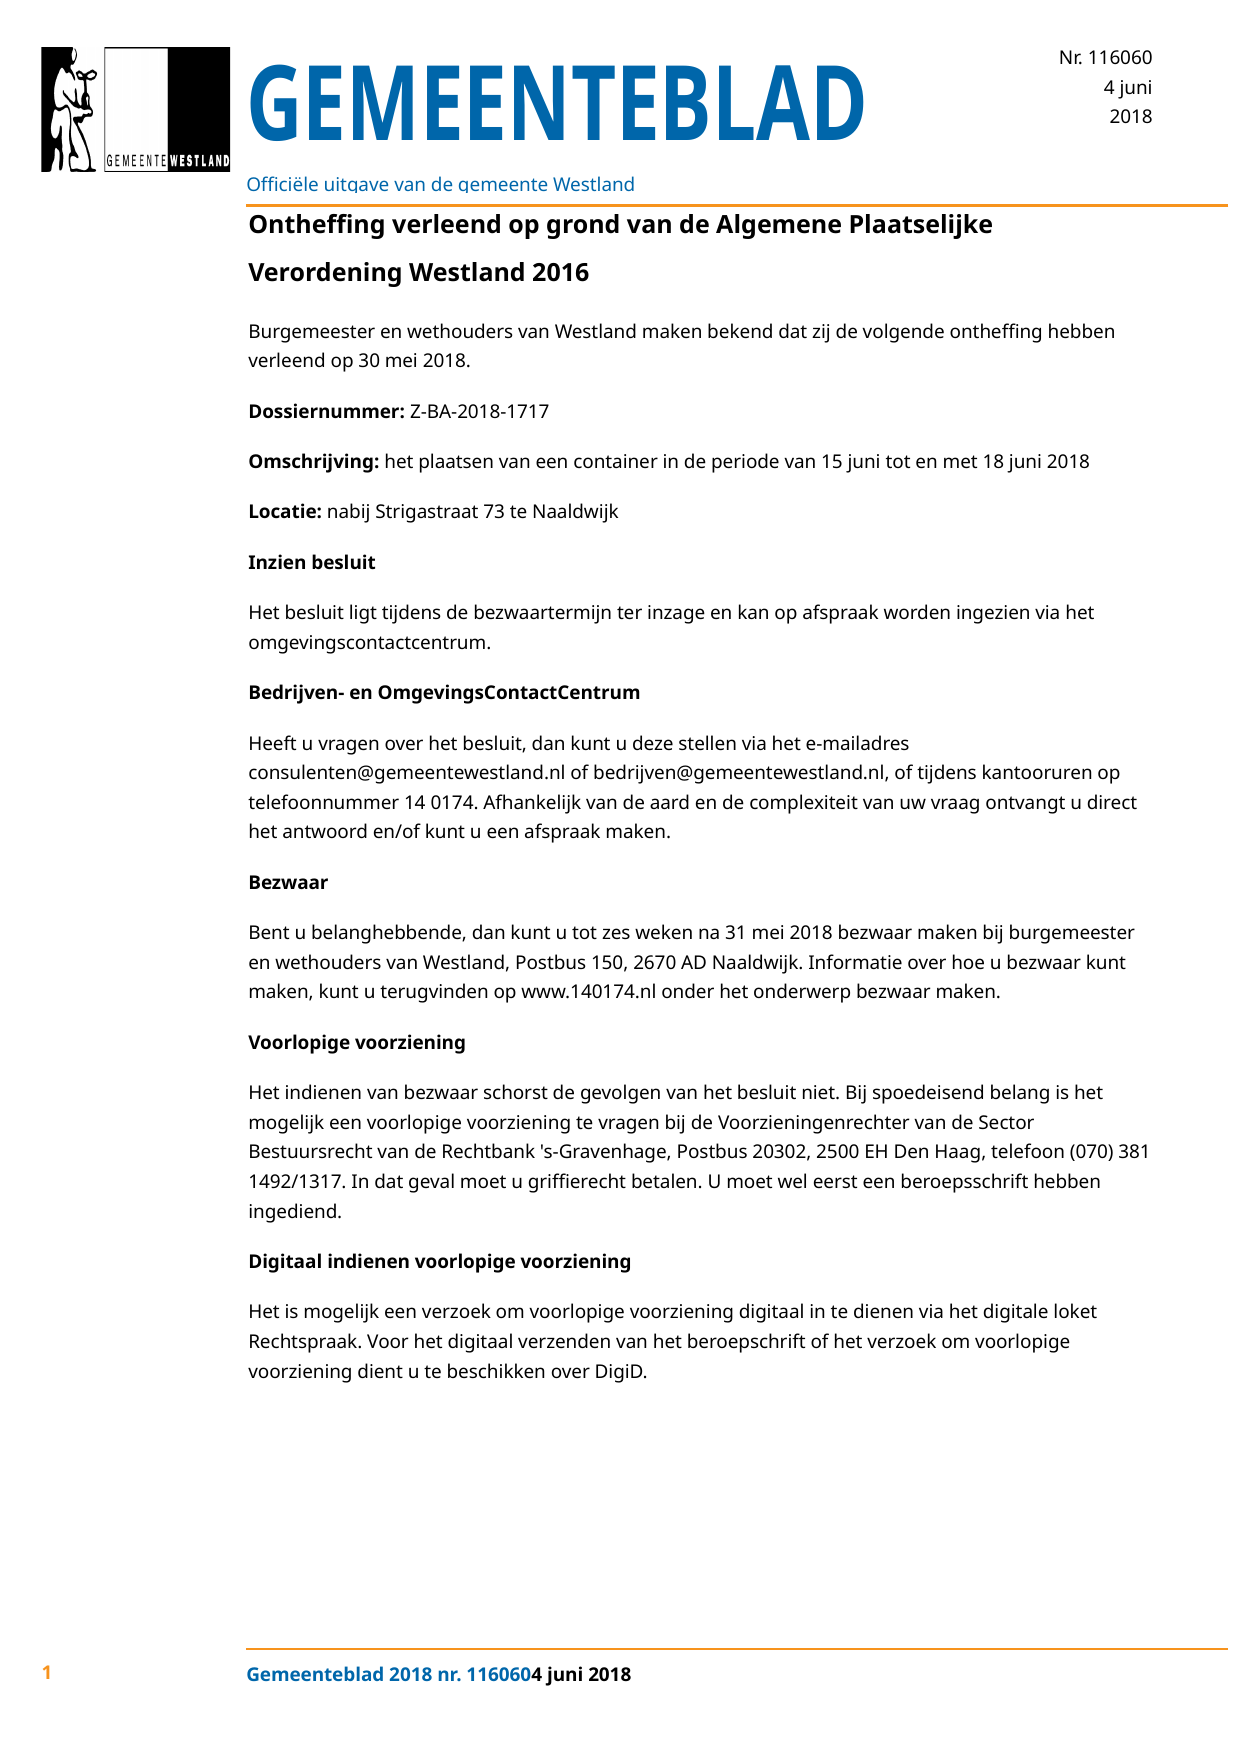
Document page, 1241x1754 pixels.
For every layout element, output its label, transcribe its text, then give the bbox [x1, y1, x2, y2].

picture [41, 47, 231, 172]
text Het besluit ligt tijdens de bezwaartermijn ter inzage en kan op afspraak worden ingezien via het omgevingscontactcentrum. [248, 599, 1152, 655]
text Inzien besluit [248, 549, 1152, 575]
text Dossiernummer: Z-BA-2018-1717 [248, 398, 1152, 424]
text Bedrijven- en OmgevingsContactCentrum [248, 679, 1152, 705]
text Bent u belanghebbende, dan kunt u tot zes weken na 31 mei 2018 bezwaar maken bij burgemeester en wethouders van Westland, Postbus 150, 2670 AD Naaldwijk. Informatie over hoe u bezwaar kunt maken, kunt u terugvinden op www.140174.nl onder het onderwerp bezwaar maken. [248, 919, 1152, 1004]
text Het indienen van bezwaar schorst de gevolgen van het besluit niet. Bij spoedeisend belang is het mogelijk een voorlopige voorziening te vragen bij de Voorzieningenrechter van de Sector Bestuursrecht van de Rechtbank 's-Gravenhage, Postbus 20302, 2500 EH Den Haag, telefoon (070) 381 1492/1317. In dat geval moet u griffierecht betalen. U moet wel eerst een beroepsschrift hebben ingediend. [248, 1079, 1152, 1224]
text Het is mogelijk een verzoek om voorlopige voorziening digitaal in te dienen via het digitale loket Rechtspraak. Voor het digitaal verzenden van het beroepschrift of het verzoek om voorlopige voorziening dient u te beschikken over DigiD. [248, 1299, 1152, 1384]
text Heeft u vragen over het besluit, dan kunt u deze stellen via het e-mailadres consulenten@gemeentewestland.nl of bedrijven@gemeentewestland.nl, of tijdens kantooruren op telefoonnummer 14 0174. Afhankelijk van de aard en de complexiteit van uw vraag ontvangt u direct het antwoord en/of kunt u een afspraak maken. [248, 730, 1152, 844]
text Voorlopige voorziening [248, 1029, 1152, 1055]
text Digitaal indienen voorlopige voorziening [248, 1248, 1152, 1274]
text Omschrijving: het plaatsen van een container in de periode van 15 juni tot en met 18 juni 2018 [248, 448, 1152, 474]
text Ontheffing verleend op grond van de Algemene Plaatselijke Verordening Westland 2016 [248, 207, 1152, 288]
text Burgemeester en wethouders van Westland maken bekend dat zij de volgende ontheffing hebben verleend op 30 mei 2018. [248, 318, 1152, 373]
text Bezwaar [248, 869, 1152, 895]
text Locatie: nabij Strigastraat 73 te Naaldwijk [248, 499, 1152, 524]
